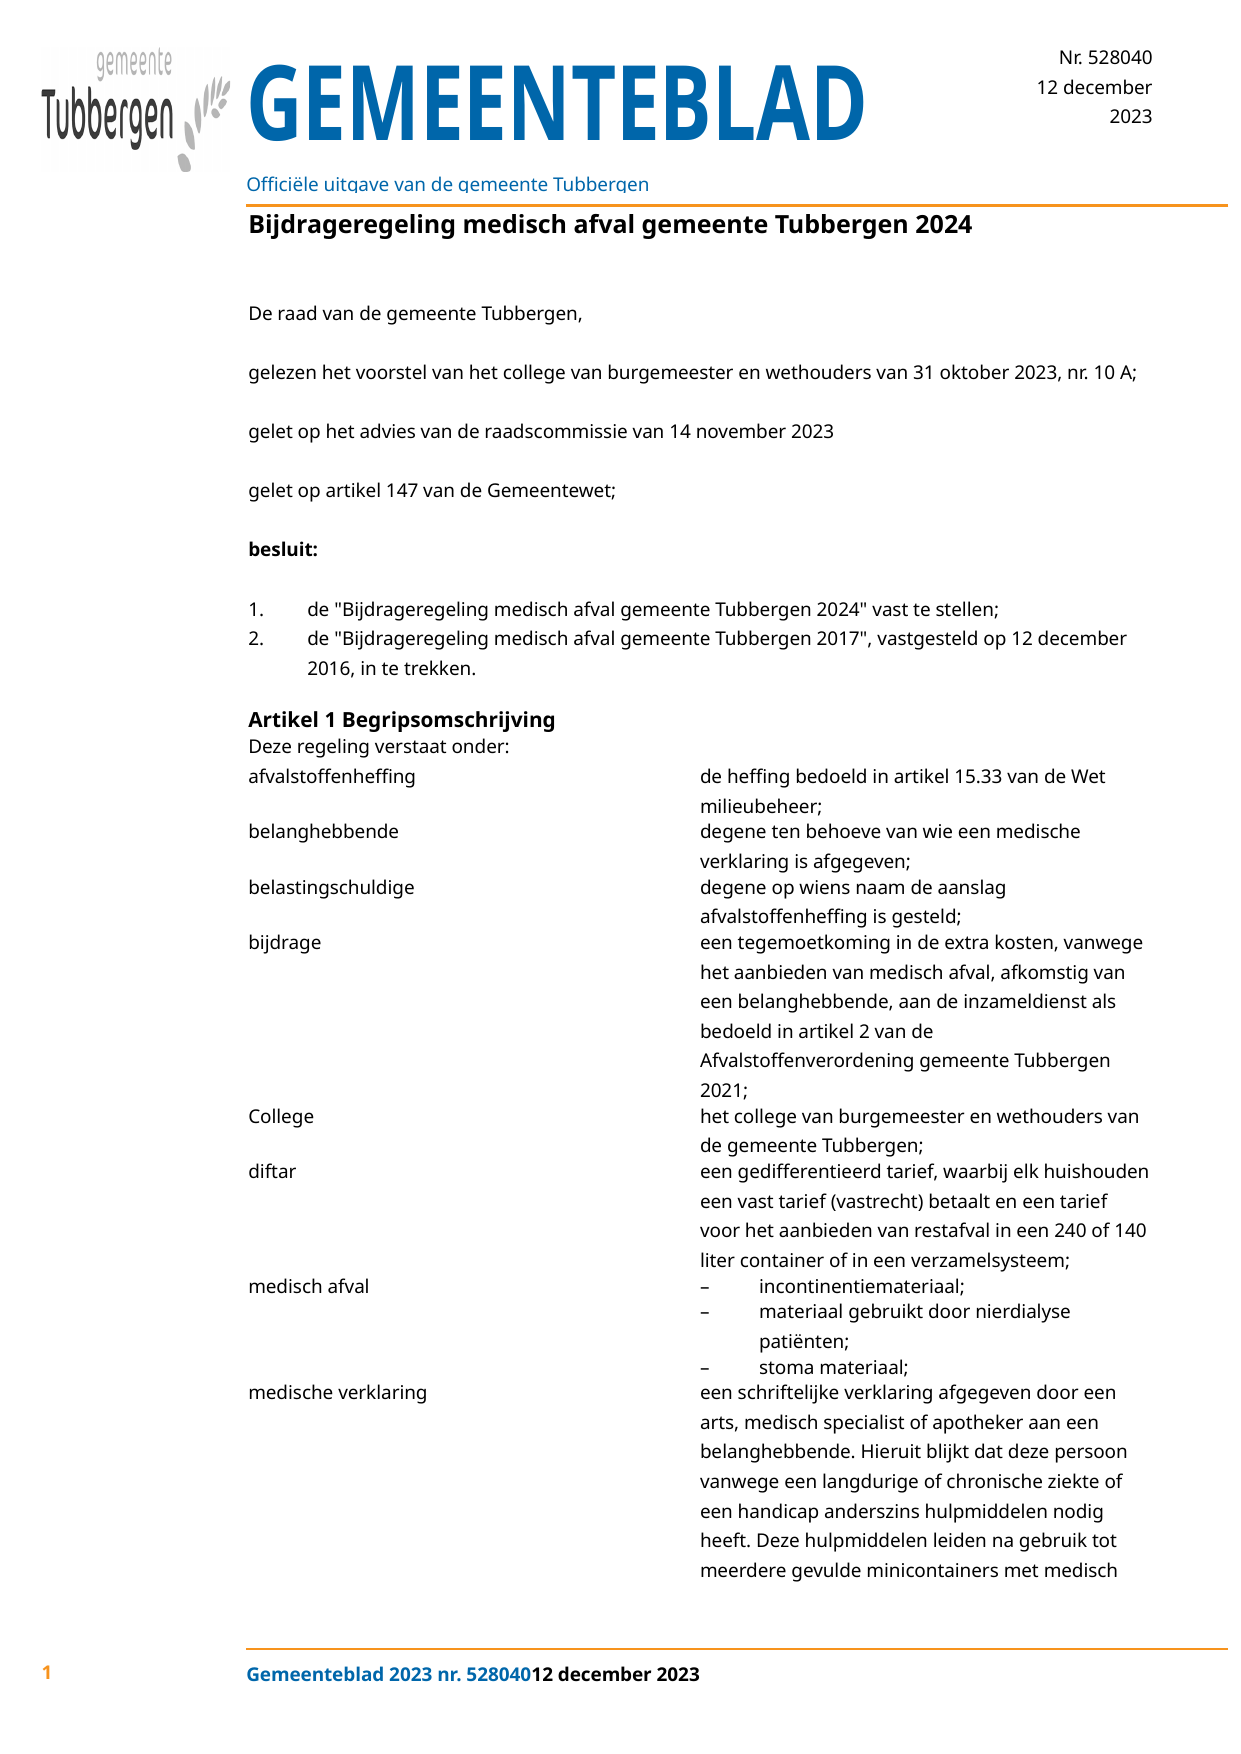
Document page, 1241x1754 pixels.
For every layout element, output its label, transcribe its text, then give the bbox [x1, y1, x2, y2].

text De raad van de gemeente Tubbergen, [248, 300, 1152, 326]
table_cell diftar [248, 1158, 700, 1273]
table_cell stoma materiaal; [700, 1354, 1152, 1379]
text Artikel 1 Begripsomschrijving [248, 705, 1152, 734]
table_cell een gedifferentieerd tarief, waarbij elk huishouden een vast tarief (vastrecht) betaalt en een tarief voor het aanbieden van restafval in een 240 of 140 liter container of in een verzamelsysteem; [700, 1158, 1152, 1273]
table_cell medisch afval [248, 1273, 700, 1298]
list de "Bijdrageregeling medisch afval gemeente Tubbergen 2017", vastgesteld op 12 december 2016, in te trekken. [248, 625, 1152, 681]
text gelet op het advies van de raadscommissie van 14 november 2023 [248, 418, 1152, 444]
text gelet op artikel 147 van de Gemeentewet; [248, 477, 1152, 503]
table_cell een schriftelijke verklaring afgegeven door een arts, medisch specialist of apotheker aan een belanghebbende. Hieruit blijkt dat deze persoon vanwege een langdurige of chronische ziekte of een handicap anderszins hulpmiddelen nodig heeft. Deze hulpmiddelen leiden na gebruik tot meerdere gevulde minicontainers met medisch [700, 1380, 1152, 1583]
list de "Bijdrageregeling medisch afval gemeente Tubbergen 2024" vast te stellen; [248, 596, 1152, 621]
text Deze regeling verstaat onder: [248, 734, 1152, 759]
text Bijdrageregeling medisch afval gemeente Tubbergen 2024 [248, 207, 1152, 241]
table_cell belastingschuldige [248, 874, 700, 929]
table_cell materiaal gebruikt door nierdialyse patiënten; [700, 1299, 1152, 1354]
table_cell incontinentiemateriaal; [700, 1273, 1152, 1298]
picture [41, 47, 231, 172]
table_cell degene op wiens naam de aanslag afvalstoffenheffing is gesteld; [700, 874, 1152, 929]
table_cell een tegemoetkoming in de extra kosten, vanwege het aanbieden van medisch afval, afkomstig van een belanghebbende, aan de inzameldienst als bedoeld in artikel 2 van de Afvalstoffenverordening gemeente Tubbergen 2021; [700, 929, 1152, 1103]
text besluit: [248, 537, 1152, 562]
text gelezen het voorstel van het college van burgemeester en wethouders van 31 oktober 2023, nr. 10 A; [248, 359, 1152, 385]
table_cell College [248, 1103, 700, 1158]
table_cell degene ten behoeve van wie een medische verklaring is afgegeven; [700, 819, 1152, 874]
table_cell belanghebbende [248, 819, 700, 874]
table_cell [248, 1354, 700, 1379]
table_header de heffing bedoeld in artikel 15.33 van de Wet milieubeheer; [700, 764, 1152, 819]
table_cell het college van burgemeester en wethouders van de gemeente Tubbergen; [700, 1103, 1152, 1158]
table_cell medische verklaring [248, 1380, 700, 1583]
table_cell bijdrage [248, 929, 700, 1103]
table_cell [248, 1299, 700, 1354]
table_header afvalstoffenheffing [248, 764, 700, 819]
